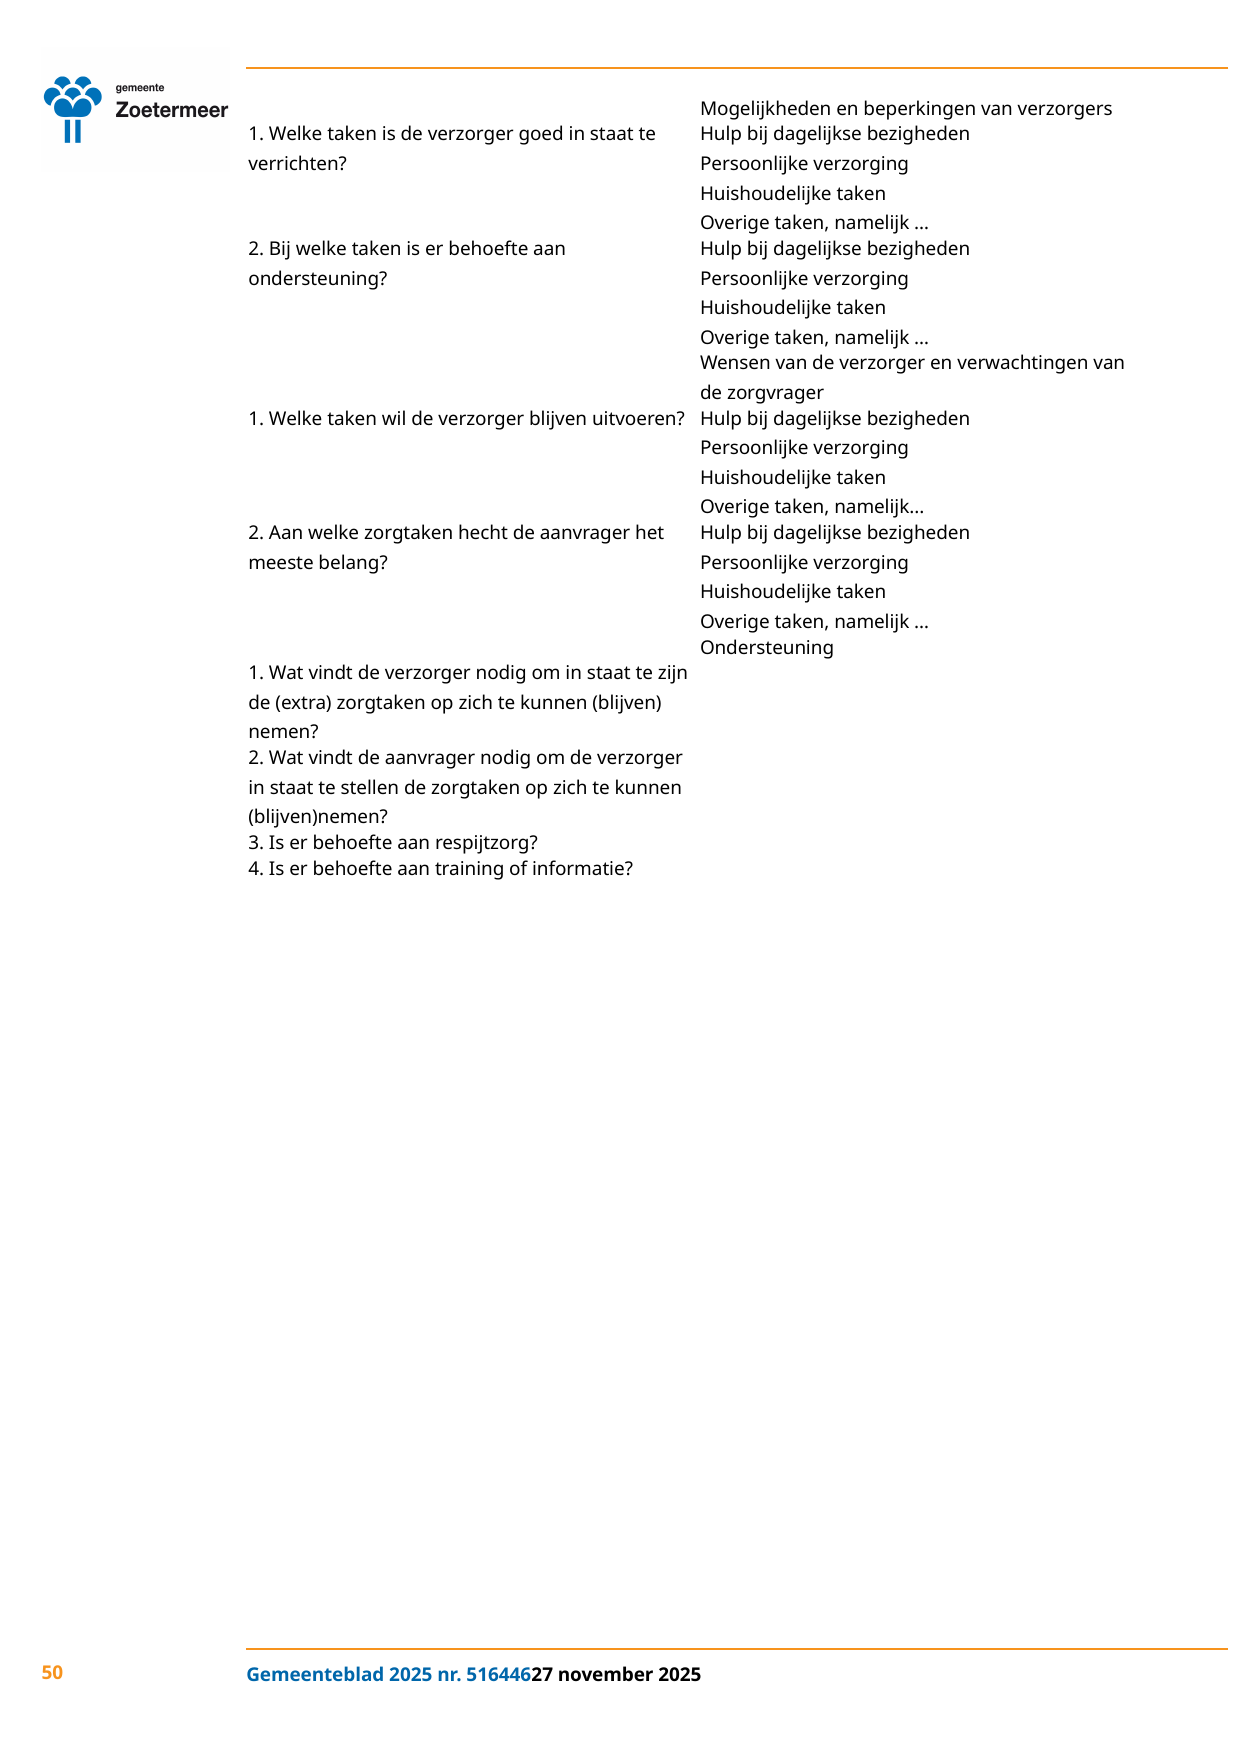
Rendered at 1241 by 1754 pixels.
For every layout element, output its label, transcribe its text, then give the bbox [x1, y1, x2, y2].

table_cell Hulp bij dagelijkse bezigheden Persoonlijke verzorging Huishoudelijke taken Overige taken, namelijk... [700, 405, 1152, 519]
table_cell 4. Is er behoefte aan training of informatie? [248, 855, 700, 881]
table_cell [248, 350, 700, 405]
table_cell 2. Bij welke taken is er behoefte aan ondersteuning? [248, 235, 700, 349]
table_cell 1. Wat vindt de verzorger nodig om in staat te zijn de (extra) zorgtaken op zich te kunnen (blijven) nemen? [248, 660, 700, 744]
table_cell 1. Welke taken wil de verzorger blijven uitvoeren? [248, 405, 700, 519]
table_cell [700, 855, 1152, 881]
table_cell Hulp bij dagelijkse bezigheden Persoonlijke verzorging Huishoudelijke taken Overige taken, namelijk … [700, 235, 1152, 349]
picture [41, 47, 231, 172]
table_cell [700, 745, 1152, 829]
table_cell 1. Welke taken is de verzorger goed in staat te verrichten? [248, 121, 700, 235]
table_cell [700, 829, 1152, 855]
table_cell [700, 660, 1152, 744]
table_header Mogelijkheden en beperkingen van verzorgers [700, 95, 1152, 121]
table_cell 2. Aan welke zorgtaken hecht de aanvrager het meeste belang? [248, 519, 700, 634]
table_cell Hulp bij dagelijkse bezigheden Persoonlijke verzorging Huishoudelijke taken Overige taken, namelijk … [700, 121, 1152, 235]
table_cell 3. Is er behoefte aan respijtzorg? [248, 829, 700, 855]
table_cell [248, 634, 700, 659]
table_cell Hulp bij dagelijkse bezigheden Persoonlijke verzorging Huishoudelijke taken Overige taken, namelijk … [700, 519, 1152, 634]
table_cell 2. Wat vindt de aanvrager nodig om de verzorger in staat te stellen de zorgtaken op zich te kunnen (blijven)nemen? [248, 745, 700, 829]
table_cell Ondersteuning [700, 634, 1152, 659]
table_cell Wensen van de verzorger en verwachtingen van de zorgvrager [700, 350, 1152, 405]
table_header [248, 95, 700, 121]
